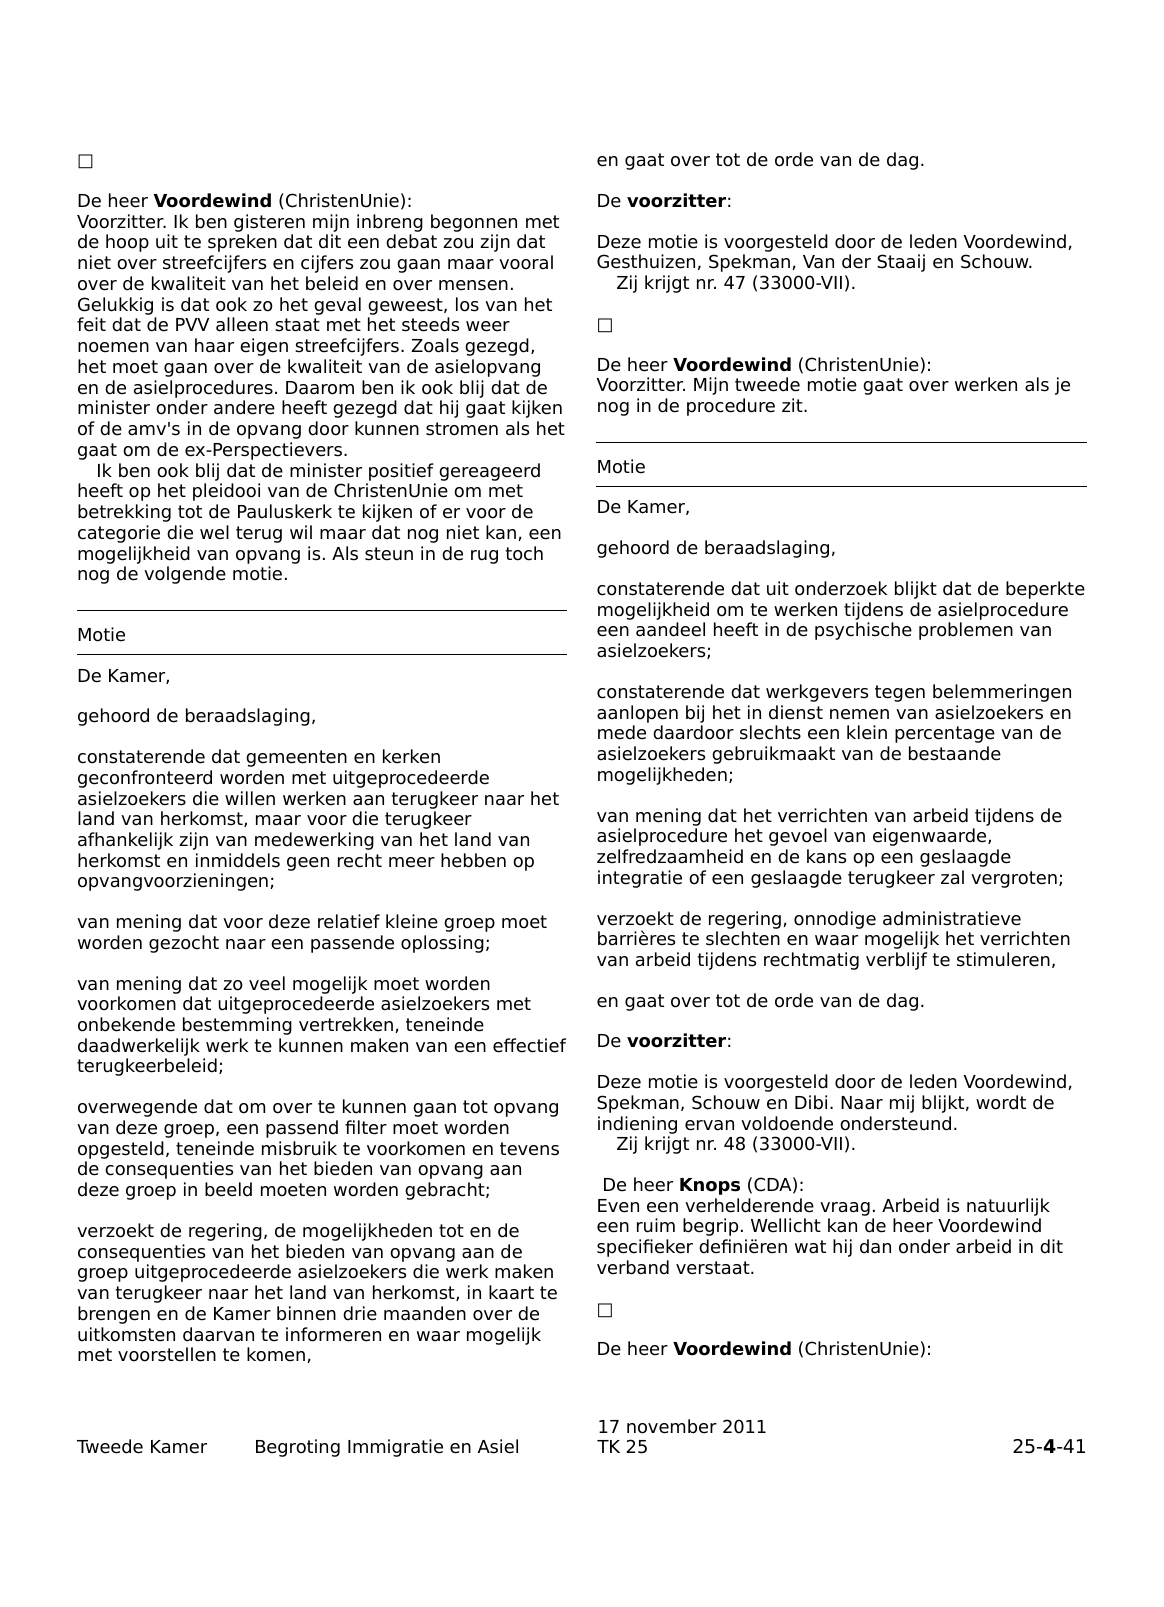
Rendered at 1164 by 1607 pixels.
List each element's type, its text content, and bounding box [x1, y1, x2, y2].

text Deze motie is voorgesteld door de leden Voordewind, Spekman, Schouw en Dibi. Naar mij blijkt, wordt de indiening ervan voldoende ondersteund. [596, 1072, 1087, 1134]
text Motie [596, 457, 1087, 477]
text Voorzitter. Ik ben gisteren mijn inbreng begonnen met de hoop uit te spreken dat dit een debat zou zijn dat niet over streefcijfers en cijfers zou gaan maar vooral over de kwaliteit van het beleid en over mensen. Gelukkig is dat ook zo het geval geweest, los van het feit dat de PVV alleen staat met het steeds weer noemen van haar eigen streefcijfers. Zoals gezegd, het moet gaan over de kwaliteit van de asielopvang en de asielprocedures. Daarom ben ik ook blij dat de minister onder andere heeft gezegd dat hij gaat kijken of de amv's in de opvang door kunnen stromen als het gaat om de ex-Perspectievers. [77, 212, 567, 460]
text Voorzitter. Mijn tweede motie gaat over werken als je nog in de procedure zit. [596, 375, 1087, 417]
text en gaat over tot de orde van de dag. [596, 150, 1087, 171]
text en gaat over tot de orde van de dag. [596, 991, 1087, 1011]
text Zij krijgt nr. 48 (33000-VII). [596, 1134, 1087, 1155]
text De heer Knops (CDA): [596, 1175, 1087, 1196]
text De heer Voordewind (ChristenUnie): [77, 191, 567, 212]
text Even een verhelderende vraag. Arbeid is natuurlijk een ruim begrip. Wellicht kan de heer Voordewind specifieker definiëren wat hij dan onder arbeid in dit verband verstaat. [596, 1196, 1087, 1278]
text Zij krijgt nr. 47 (33000-VII). [596, 273, 1087, 294]
text De voorzitter: [596, 1031, 1087, 1052]
text De Kamer, [596, 497, 1087, 518]
text constaterende dat gemeenten en kerken geconfronteerd worden met uitgeprocedeerde asielzoekers die willen werken aan terugkeer naar het land van herkomst, maar voor die terugkeer afhankelijk zijn van medewerking van het land van herkomst en inmiddels geen recht meer hebben op opvangvoorzieningen; [77, 747, 567, 892]
text De voorzitter: [596, 191, 1087, 212]
text gehoord de beraadslaging, [596, 538, 1087, 559]
text van mening dat zo veel mogelijk moet worden voorkomen dat uitgeprocedeerde asielzoekers met onbekende bestemming vertrekken, teneinde daadwerkelijk werk te kunnen maken van een effectief terugkeerbeleid; [77, 973, 567, 1077]
text De heer Voordewind (ChristenUnie): [596, 354, 1087, 375]
text constaterende dat werkgevers tegen belemmeringen aanlopen bij het in dienst nemen van asielzoekers en mede daardoor slechts een klein percentage van de asielzoekers gebruikmaakt van de bestaande mogelijkheden; [596, 682, 1087, 785]
text □ [77, 150, 567, 171]
text van mening dat voor deze relatief kleine groep moet worden gezocht naar een passende oplossing; [77, 912, 567, 953]
text constaterende dat uit onderzoek blijkt dat de beperkte mogelijkheid om te werken tijdens de asielprocedure een aandeel heeft in de psychische problemen van asielzoekers; [596, 579, 1087, 662]
text Deze motie is voorgesteld door de leden Voordewind, Gesthuizen, Spekman, Van der Staaij en Schouw. [596, 232, 1087, 273]
text □ [596, 314, 1087, 334]
text □ [596, 1298, 1087, 1319]
text Motie [77, 625, 567, 645]
text De Kamer, [77, 665, 567, 686]
text Ik ben ook blij dat de minister positief gereageerd heeft op het pleidooi van de ChristenUnie om met betrekking tot de Pauluskerk te kijken of er voor de categorie die wel terug wil maar dat nog niet kan, een mogelijkheid van opvang is. Als steun in de rug toch nog de volgende motie. [77, 460, 567, 585]
text verzoekt de regering, de mogelijkheden tot en de consequenties van het bieden van opvang aan de groep uitgeprocedeerde asielzoekers die werk maken van terugkeer naar het land van herkomst, in kaart te brengen en de Kamer binnen drie maanden over de uitkomsten daarvan te informeren en waar mogelijk met voorstellen te komen, [77, 1221, 567, 1366]
text van mening dat het verrichten van arbeid tijdens de asielprocedure het gevoel van eigenwaarde, zelfredzaamheid en de kans op een geslaagde integratie of een geslaagde terugkeer zal vergroten; [596, 805, 1087, 888]
text gehoord de beraadslaging, [77, 706, 567, 727]
text verzoekt de regering, onnodige administratieve barrières te slechten en waar mogelijk het verrichten van arbeid tijdens rechtmatig verblijf te stimuleren, [596, 908, 1087, 971]
text De heer Voordewind (ChristenUnie): [596, 1339, 1087, 1360]
text overwegende dat om over te kunnen gaan tot opvang van deze groep, een passend filter moet worden opgesteld, teneinde misbruik te voorkomen en tevens de consequenties van het bieden van opvang aan deze groep in beeld moeten worden gebracht; [77, 1097, 567, 1201]
